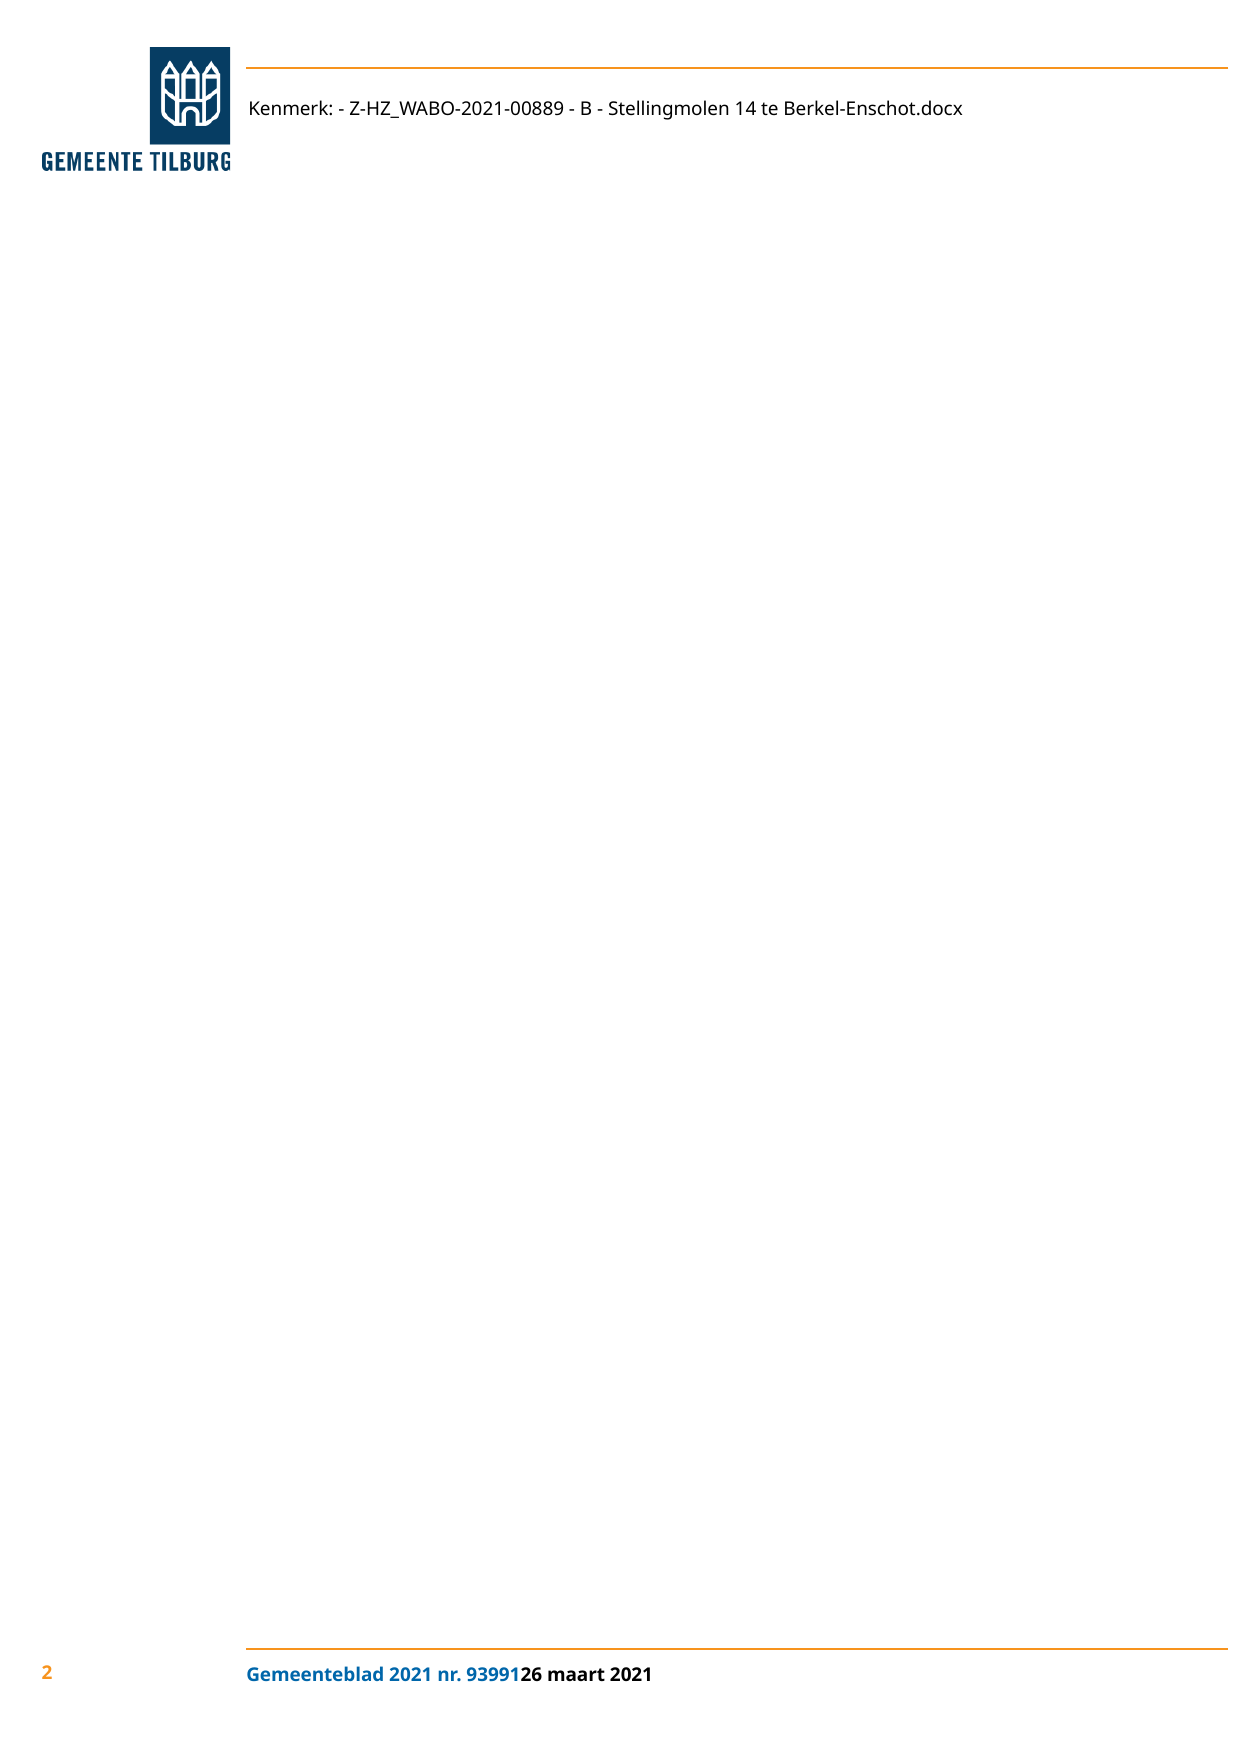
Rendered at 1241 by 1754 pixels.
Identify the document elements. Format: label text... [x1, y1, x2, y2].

picture [41, 47, 231, 172]
text Kenmerk: - Z-HZ_WABO-2021-00889 - B - Stellingmolen 14 te Berkel-Enschot.docx [248, 95, 1152, 121]
